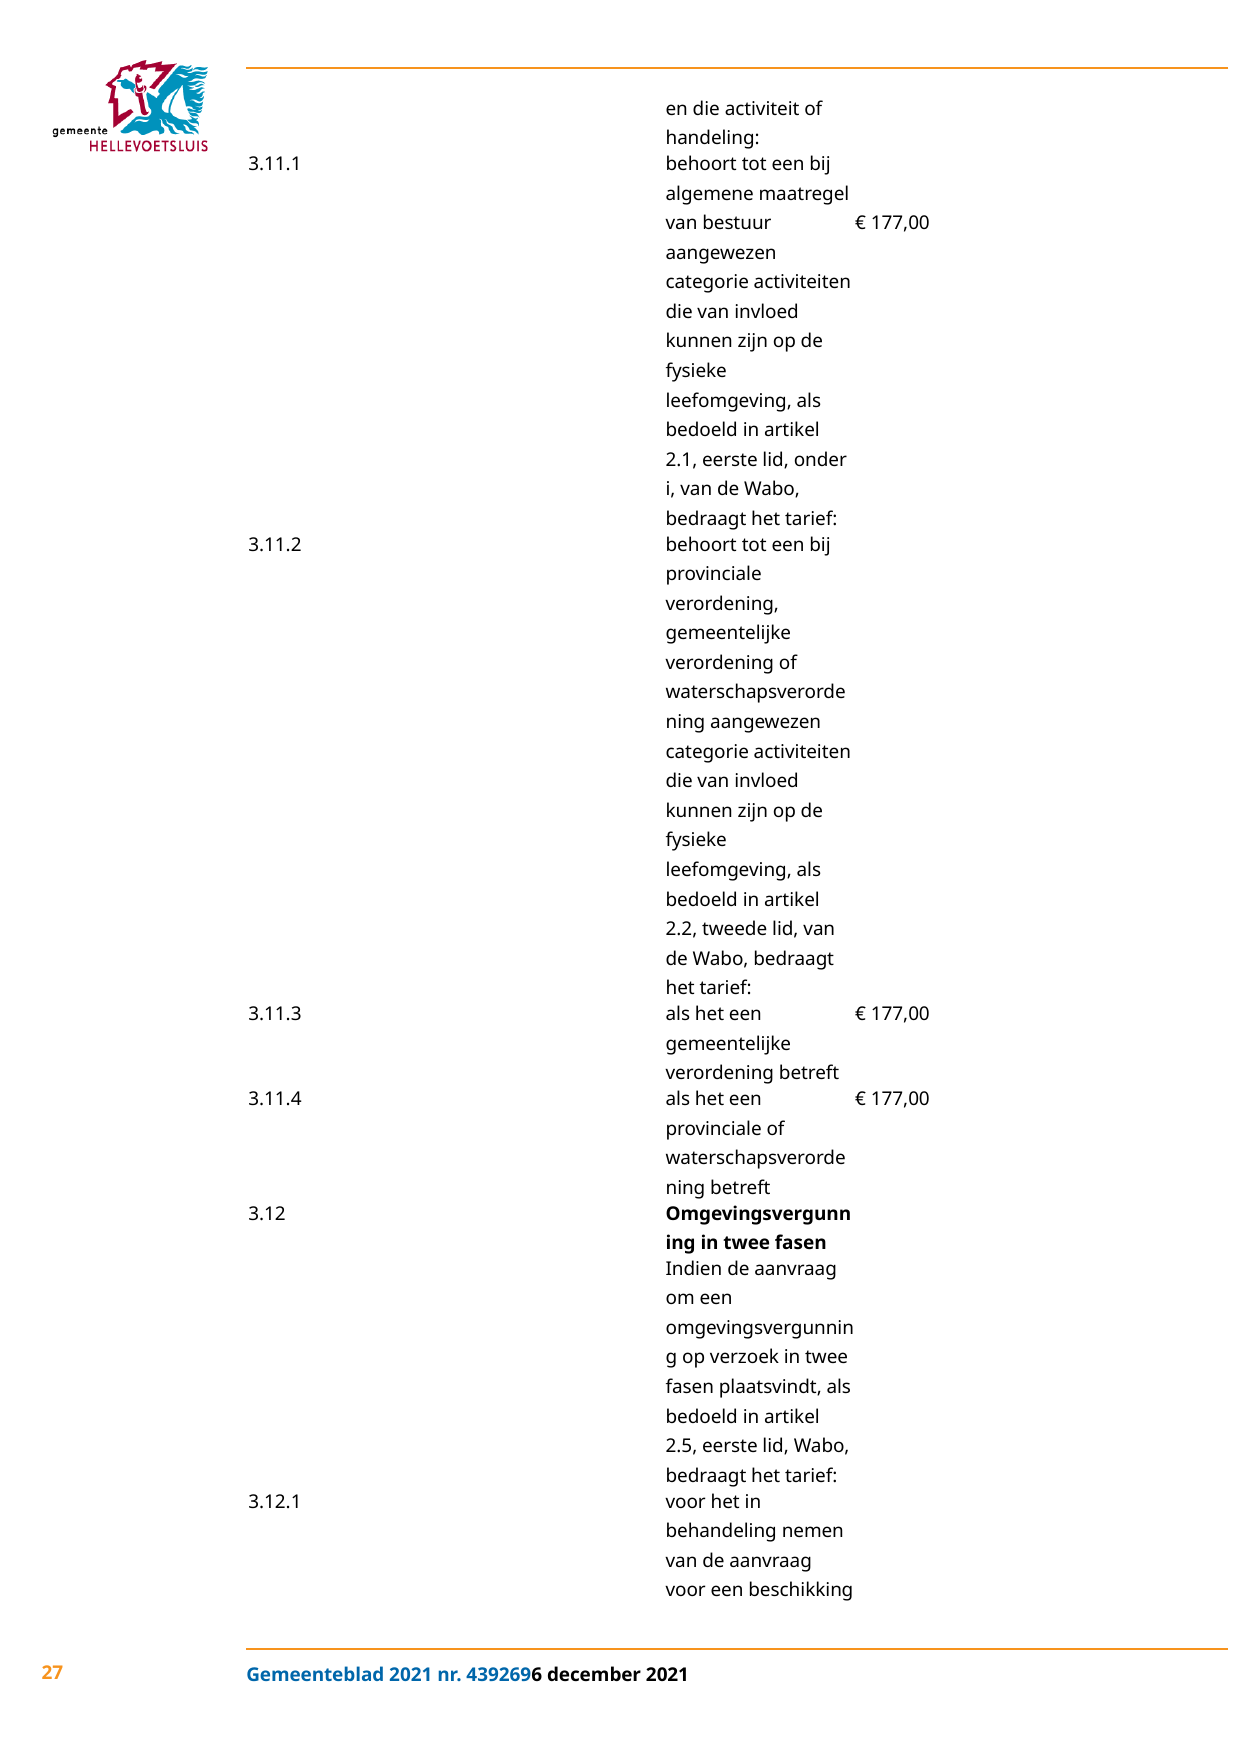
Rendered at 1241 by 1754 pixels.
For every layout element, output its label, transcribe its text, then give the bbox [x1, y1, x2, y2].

table_cell behoort tot een bij provinciale verordening, gemeentelijke verordening of waterschapsverordening aangewezen categorie activiteiten die van invloed kunnen zijn op de fysieke leefomgeving, als bedoeld in artikel 2.2, tweede lid, van de Wabo, bedraagt het tarief: [665, 531, 855, 1000]
table_cell 3.11.2 [248, 531, 665, 1000]
table_cell als het een provinciale of waterschapsverordening betreft [665, 1085, 855, 1200]
table_cell € 177,00 [855, 1000, 948, 1085]
table_cell [855, 1255, 948, 1488]
picture [41, 47, 231, 172]
table_cell als het een gemeentelijke verordening betreft [665, 1000, 855, 1085]
table_cell Indien de aanvraag om een omgevingsvergunning op verzoek in twee fasen plaatsvindt, als bedoeld in artikel 2.5, eerste lid, Wabo, bedraagt het tarief: [665, 1255, 855, 1488]
table_cell 3.12 [248, 1200, 665, 1255]
table_cell 3.11.3 [248, 1000, 665, 1085]
table_cell [248, 95, 665, 150]
table_cell Omgevingsvergunning in twee fasen [665, 1200, 855, 1255]
table_cell [855, 95, 948, 150]
table_cell [855, 1200, 948, 1255]
table_cell voor het in behandeling nemen van de aanvraag voor een beschikking [665, 1488, 855, 1602]
table_cell € 177,00 [855, 150, 948, 531]
table_cell € 177,00 [855, 1085, 948, 1200]
table_cell 3.12.1 [248, 1488, 665, 1602]
table_cell behoort tot een bij algemene maatregel van bestuur aangewezen categorie activiteiten die van invloed kunnen zijn op de fysieke leefomgeving, als bedoeld in artikel 2.1, eerste lid, onder i, van de Wabo, bedraagt het tarief: [665, 150, 855, 531]
table_cell [248, 1255, 665, 1488]
table_cell en die activiteit of handeling: [665, 95, 855, 150]
table_cell 3.11.4 [248, 1085, 665, 1200]
table_cell [855, 531, 948, 1000]
table_cell 3.11.1 [248, 150, 665, 531]
table_cell [855, 1488, 948, 1602]
